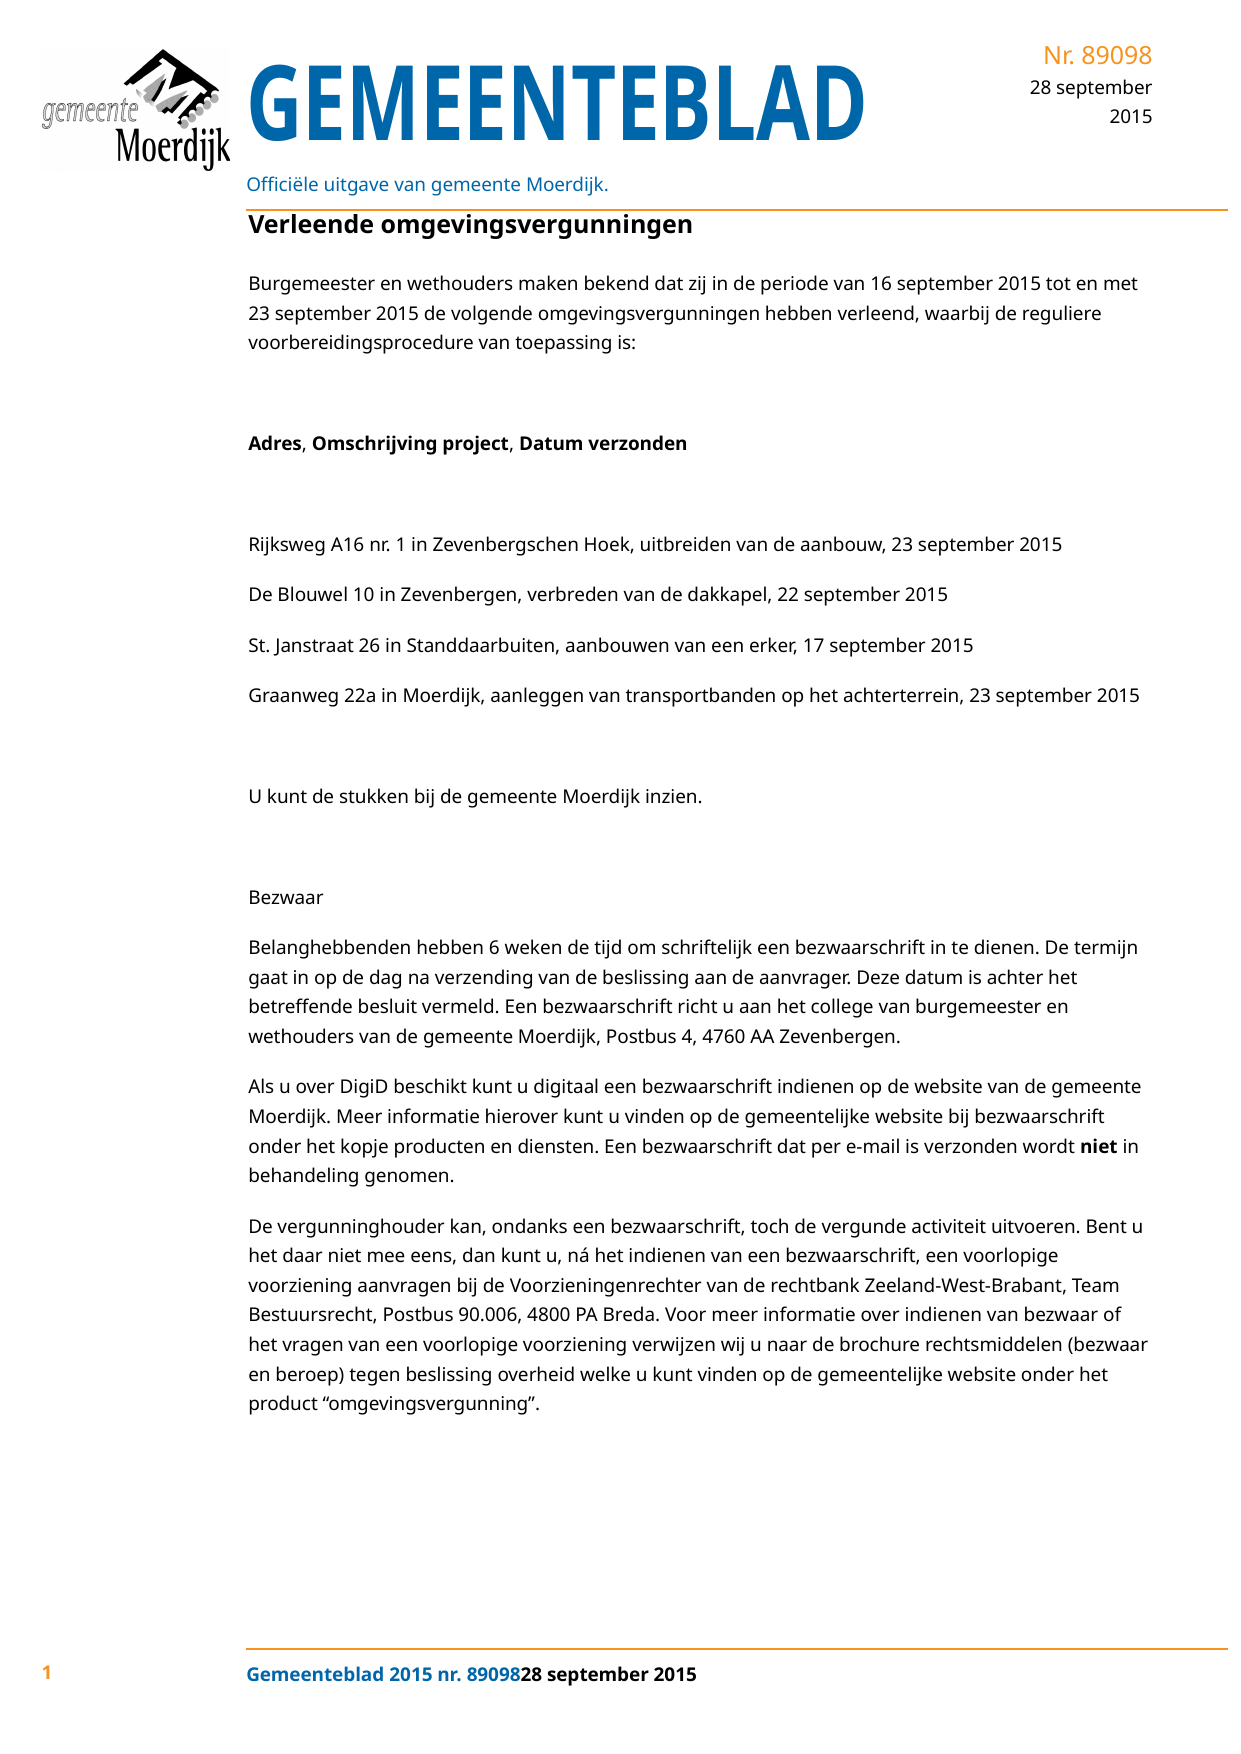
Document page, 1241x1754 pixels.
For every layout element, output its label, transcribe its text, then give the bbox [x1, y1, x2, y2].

text Belanghebbenden hebben 6 weken de tijd om schriftelijk een bezwaarschrift in te dienen. De termijn gaat in op de dag na verzending van de beslissing aan de aanvrager. Deze datum is achter het betreffende besluit vermeld. Een bezwaarschrift richt u aan het college van burgemeester en wethouders van de gemeente Moerdijk, Postbus 4, 4760 AA Zevenbergen. [248, 934, 1152, 1049]
text De vergunninghouder kan, ondanks een bezwaarschrift, toch de vergunde activiteit uitvoeren. Bent u het daar niet mee eens, dan kunt u, ná het indienen van een bezwaarschrift, een voorlopige voorziening aanvragen bij de Voorzieningenrechter van de rechtbank Zeeland-West-Brabant, Team Bestuursrecht, Postbus 90.006, 4800 PA Breda. Voor meer informatie over indienen van bezwaar of het vragen van een voorlopige voorziening verwijzen wij u naar de brochure rechtsmiddelen (bezwaar en beroep) tegen beslissing overheid welke u kunt vinden op de gemeentelijke website onder het product “omgevingsvergunning”. [248, 1213, 1152, 1416]
text Burgemeester en wethouders maken bekend dat zij in de periode van 16 september 2015 tot en met 23 september 2015 de volgende omgevingsvergunningen hebben verleend, waarbij de reguliere voorbereidingsprocedure van toepassing is: [248, 270, 1152, 355]
picture [41, 47, 231, 172]
text De Blouwel 10 in Zevenbergen, verbreden van de dakkapel, 22 september 2015 [248, 582, 1152, 607]
text Als u over DigiD beschikt kunt u digitaal een bezwaarschrift indienen op de website van de gemeente Moerdijk. Meer informatie hierover kunt u vinden op de gemeentelijke website bij bezwaarschrift onder het kopje producten en diensten. Een bezwaarschrift dat per e-mail is verzonden wordt niet in behandeling genomen. [248, 1074, 1152, 1188]
text Verleende omgevingsvergunningen [248, 211, 1152, 241]
text Bezwaar [248, 884, 1152, 910]
text Adres, Omschrijving project, Datum verzonden [248, 430, 1152, 456]
text Graanweg 22a in Moerdijk, aanleggen van transportbanden op het achterterrein, 23 september 2015 [248, 682, 1152, 708]
text U kunt de stukken bij de gemeente Moerdijk inzien. [248, 783, 1152, 809]
text St. Janstraat 26 in Standdaarbuiten, aanbouwen van een erker, 17 september 2015 [248, 632, 1152, 658]
text Rijksweg A16 nr. 1 in Zevenbergschen Hoek, uitbreiden van de aanbouw, 23 september 2015 [248, 531, 1152, 557]
